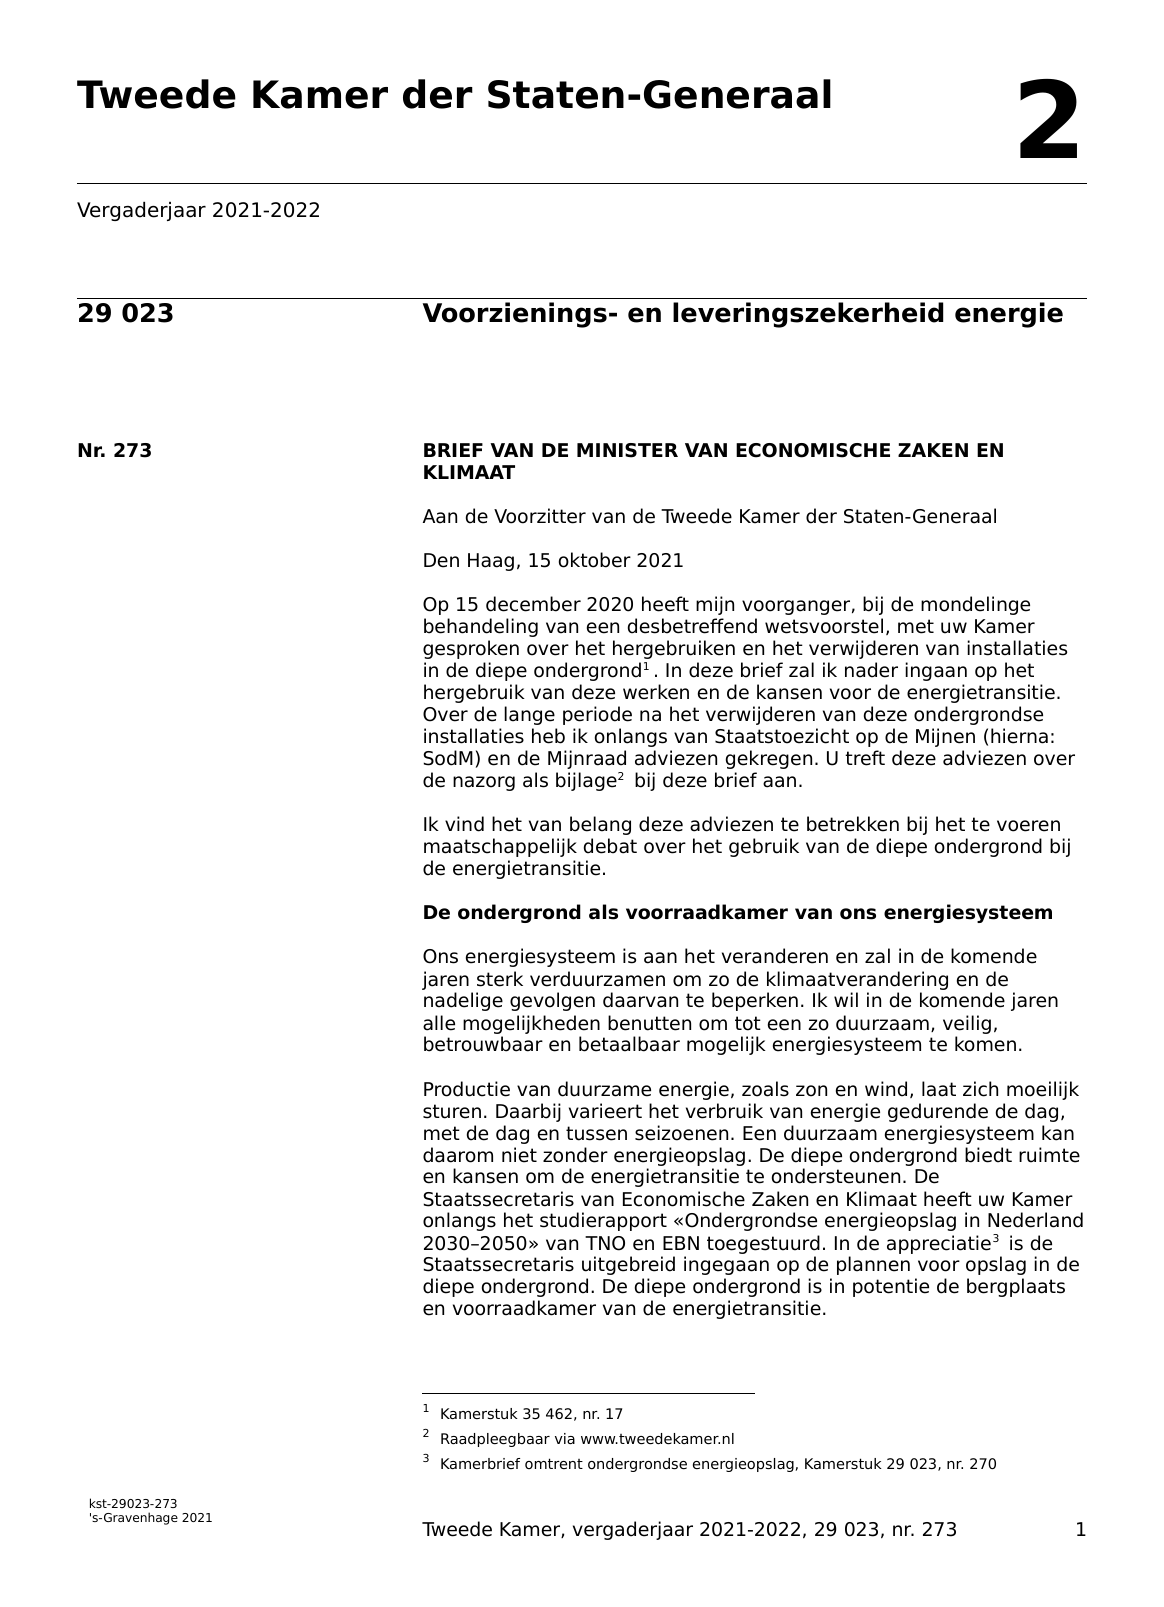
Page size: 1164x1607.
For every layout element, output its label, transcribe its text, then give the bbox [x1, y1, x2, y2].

table_header Tweede Kamer der Staten-Generaal [77, 59, 886, 183]
text Ons energiesysteem is aan het veranderen en zal in de komende jaren sterk verduurzamen om zo de klimaatverandering en de nadelige gevolgen daarvan te beperken. Ik wil in de komende jaren alle mogelijkheden benutten om tot een zo duurzaam, veilig, betrouwbaar en betaalbaar mogelijk energiesysteem te komen. [422, 946, 1087, 1056]
text Ik vind het van belang deze adviezen te betrekken bij het te voeren maatschappelijk debat over het gebruik van de diepe ondergrond bij de energietransitie. [422, 814, 1087, 880]
table_header 2 [886, 59, 1087, 183]
text kst-29023-273 [88, 1497, 323, 1511]
text Aan de Voorzitter van de Tweede Kamer der Staten-Generaal [422, 506, 1087, 528]
table_cell Vergaderjaar 2021-2022 [77, 184, 1087, 298]
text Den Haag, 15 oktober 2021 [422, 550, 1087, 572]
text 's-Gravenhage 2021 [88, 1511, 323, 1525]
text Kamerbrief omtrent ondergrondse energieopslag, Kamerstuk 29 023, nr. 270 [422, 1452, 1087, 1474]
text Op 15 december 2020 heeft mijn voorganger, bij de mondelinge behandeling van een desbetreffend wetsvoorstel, met uw Kamer gesproken over het hergebruiken en het verwijderen van installaties in de diepe ondergrond. In deze brief zal ik nader ingaan op het hergebruik van deze werken en de kansen voor de energietransitie. Over de lange periode na het verwijderen van deze ondergrondse installaties heb ik onlangs van Staatstoezicht op de Mijnen (hierna: SodM) en de Mijnraad adviezen gekregen. U treft deze adviezen over de nazorg als bijlage bij deze brief aan. [422, 594, 1087, 792]
text Productie van duurzame energie, zoals zon en wind, laat zich moeilijk sturen. Daarbij varieert het verbruik van energie gedurende de dag, met de dag en tussen seizoenen. Een duurzaam energiesysteem kan daarom niet zonder energieopslag. De diepe ondergrond biedt ruimte en kansen om de energietransitie te ondersteunen. De Staatssecretaris van Economische Zaken en Klimaat heeft uw Kamer onlangs het studierapport «Ondergrondse energieopslag in Nederland 2030–2050» van TNO en EBN toegestuurd. In de appreciatie is de Staatssecretaris uitgebreid ingegaan op de plannen voor opslag in de diepe ondergrond. De diepe ondergrond is in potentie de bergplaats en voorraadkamer van de energietransitie. [422, 1078, 1087, 1320]
subtitle De ondergrond als voorraadkamer van ons energiesysteem [422, 902, 1087, 924]
text Kamerstuk 35 462, nr. 17 [422, 1402, 1087, 1424]
subtitle 29 023 Voorzienings- en leveringszekerheid energie [77, 299, 1087, 329]
subtitle Nr. 273 BRIEF VAN DE MINISTER VAN ECONOMISCHE ZAKEN EN KLIMAAT [77, 440, 1087, 484]
text Raadpleegbaar via www.tweedekamer.nl [422, 1427, 1087, 1449]
